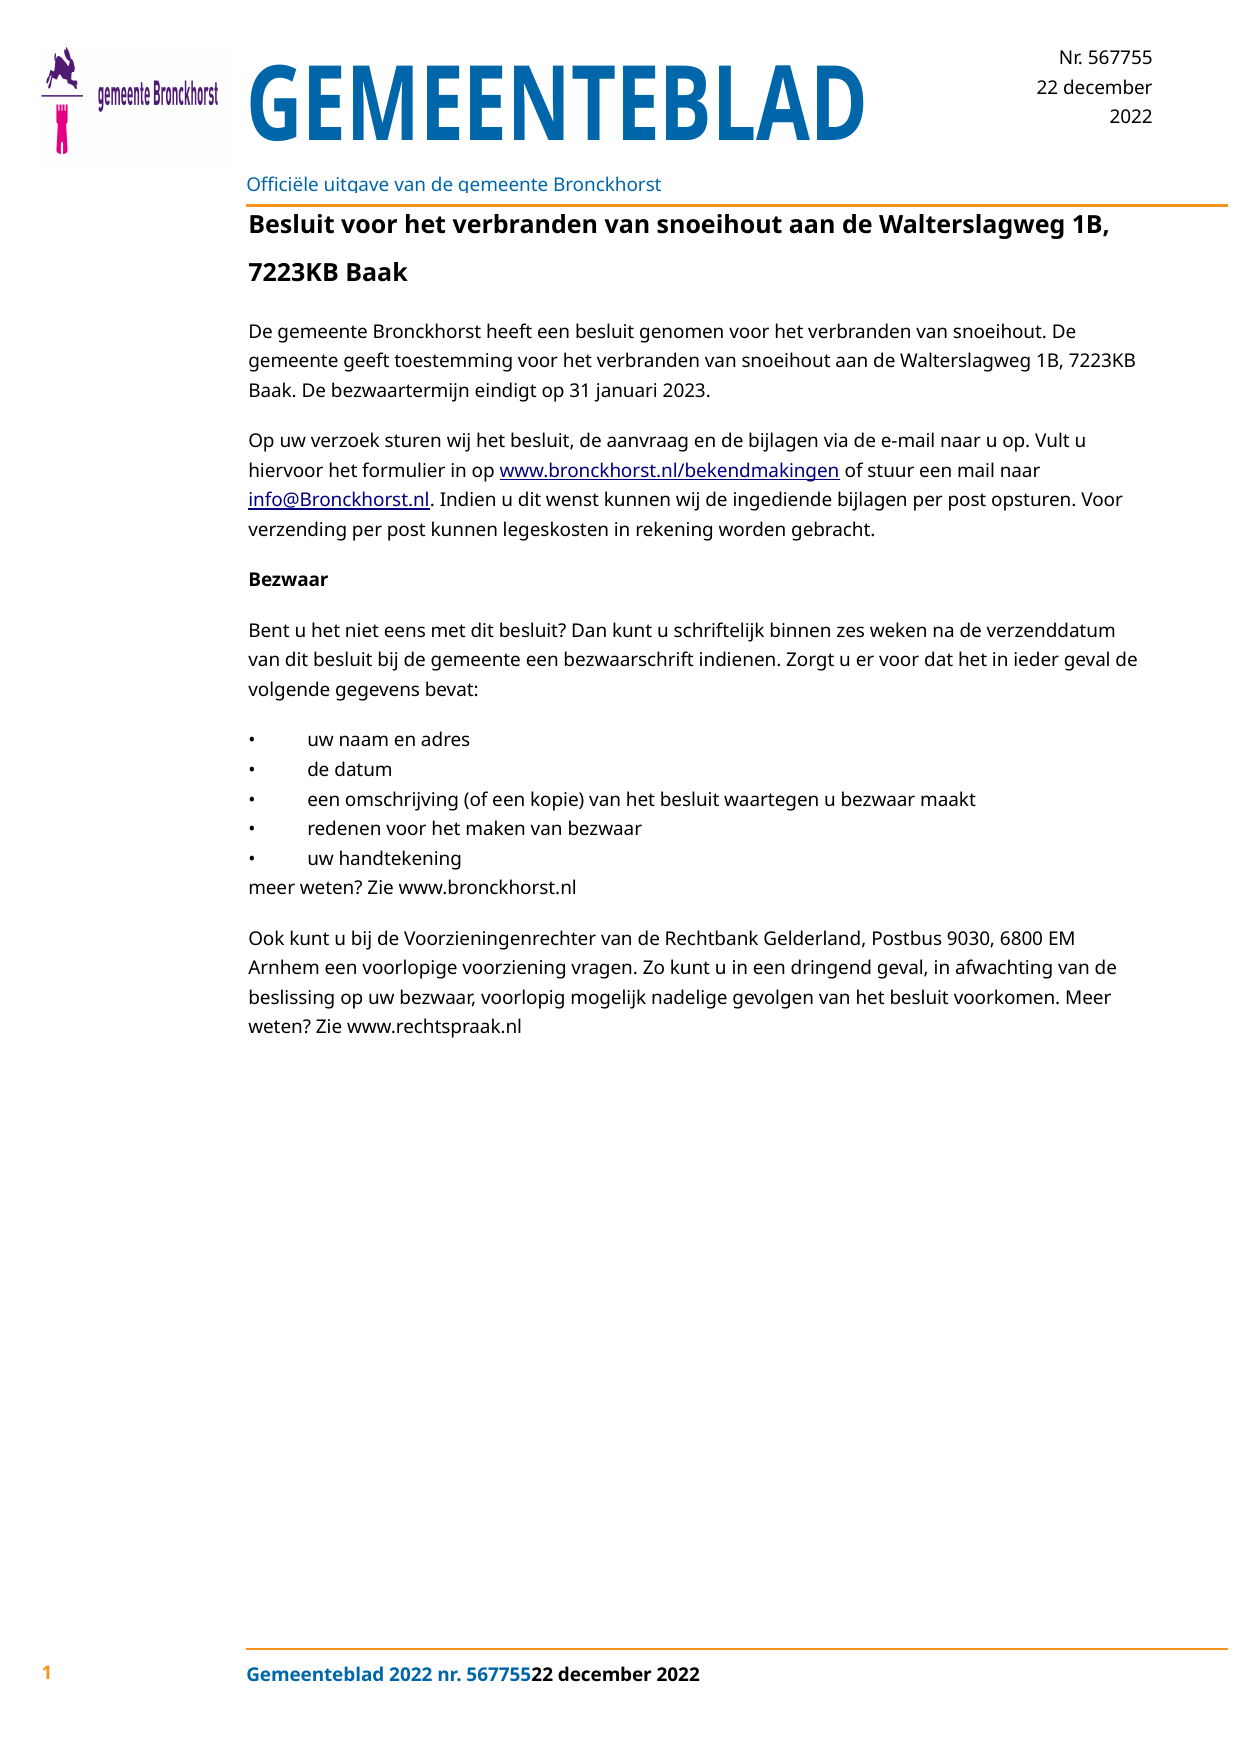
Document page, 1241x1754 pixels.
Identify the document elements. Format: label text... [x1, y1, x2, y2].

text Op uw verzoek sturen wij het besluit, de aanvraag en de bijlagen via de e-mail naar u op. Vult u hiervoor het formulier in op www.bronckhorst.nl/bekendmakingen of stuur een mail naar info@Bronckhorst.nl. Indien u dit wenst kunnen wij de ingediende bijlagen per post opsturen. Voor verzending per post kunnen legeskosten in rekening worden gebracht. [248, 427, 1152, 542]
text Bent u het niet eens met dit besluit? Dan kunt u schriftelijk binnen zes weken na de verzenddatum van dit besluit bij de gemeente een bezwaarschrift indienen. Zorgt u er voor dat het in ieder geval de volgende gegevens bevat: [248, 617, 1152, 702]
text meer weten? Zie www.bronckhorst.nl [248, 874, 1152, 900]
text De gemeente Bronckhorst heeft een besluit genomen voor het verbranden van snoeihout. De gemeente geeft toestemming voor het verbranden van snoeihout aan de Walterslagweg 1B, 7223KB Baak. De bezwaartermijn eindigt op 31 januari 2023. [248, 318, 1152, 403]
text Besluit voor het verbranden van snoeihout aan de Walterslagweg 1B, 7223KB Baak [248, 207, 1152, 288]
list uw handtekening [248, 845, 1152, 871]
list de datum [248, 756, 1152, 782]
text Bezwaar [248, 567, 1152, 592]
text Ook kunt u bij de Voorzieningenrechter van de Rechtbank Gelderland, Postbus 9030, 6800 EM Arnhem een voorlopige voorziening vragen. Zo kunt u in een dringend geval, in afwachting van de beslissing op uw bezwaar, voorlopig mogelijk nadelige gevolgen van het besluit voorkomen. Meer weten? Zie www.rechtspraak.nl [248, 925, 1152, 1039]
picture [41, 47, 231, 172]
list redenen voor het maken van bezwaar [248, 815, 1152, 841]
list een omschrijving (of een kopie) van het besluit waartegen u bezwaar maakt [248, 786, 1152, 812]
list uw naam en adres [248, 727, 1152, 752]
